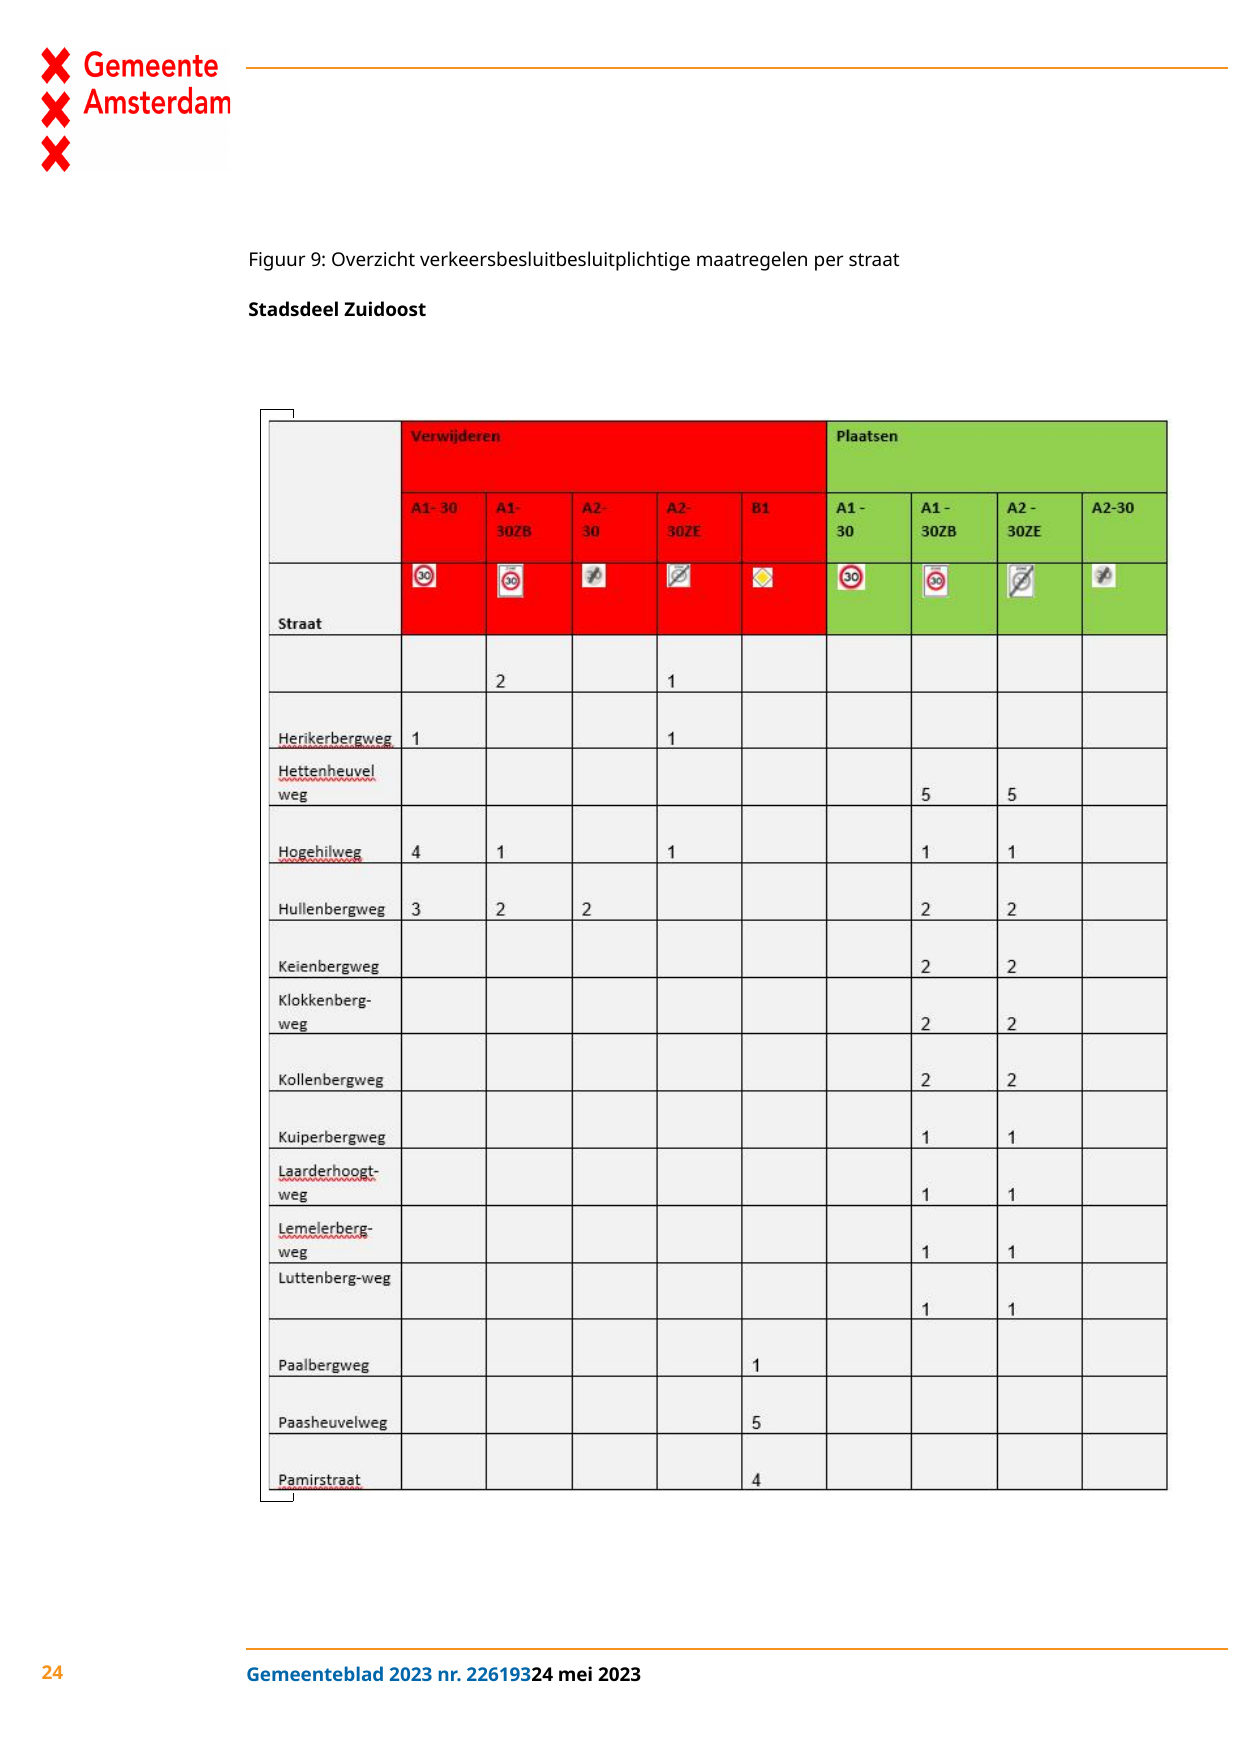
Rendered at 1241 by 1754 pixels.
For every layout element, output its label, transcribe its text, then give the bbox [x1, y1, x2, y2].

picture [41, 47, 231, 172]
picture [268, 418, 1173, 1493]
text Figuur 9: Overzicht verkeersbesluitbesluitplichtige maatregelen per straat [248, 246, 1152, 272]
text Stadsdeel Zuidoost [248, 296, 1152, 322]
